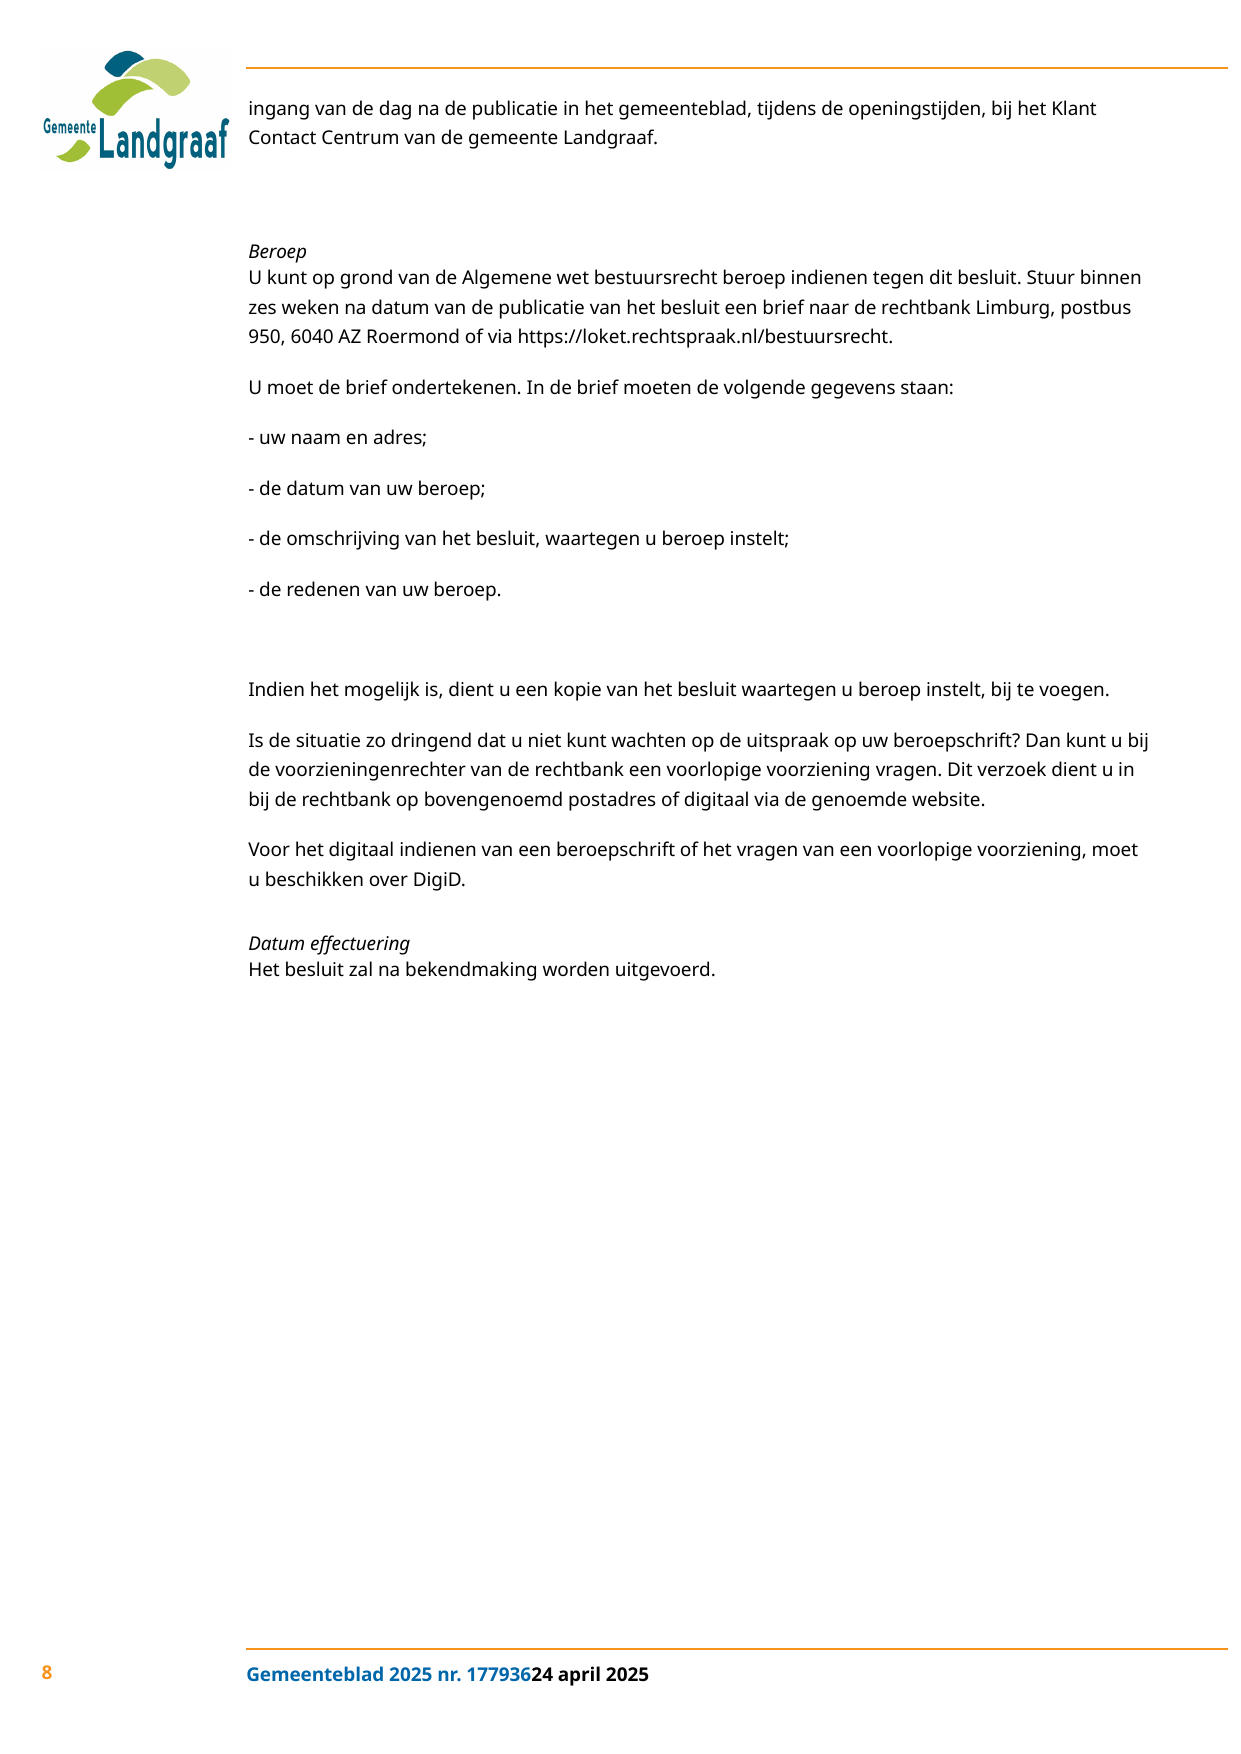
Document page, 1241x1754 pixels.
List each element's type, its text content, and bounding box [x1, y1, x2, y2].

text Voor het digitaal indienen van een beroepschrift of het vragen van een voorlopige voorziening, moet u beschikken over DigiD. [248, 837, 1152, 892]
text Is de situatie zo dringend dat u niet kunt wachten op de uitspraak op uw beroepschrift? Dan kunt u bij de voorzieningenrechter van de rechtbank een voorlopige voorziening vragen. Dit verzoek dient u in bij de rechtbank op bovengenoemd postadres of digitaal via de genoemde website. [248, 727, 1152, 812]
text - de omschrijving van het besluit, waartegen u beroep instelt; [248, 525, 1152, 551]
text - de datum van uw beroep; [248, 475, 1152, 501]
text U kunt op grond van de Algemene wet bestuursrecht beroep indienen tegen dit besluit. Stuur binnen zes weken na datum van de publicatie van het besluit een brief naar de rechtbank Limburg, postbus 950, 6040 AZ Roermond of via https://loket.rechtspraak.nl/bestuursrecht. [248, 264, 1152, 349]
text - uw naam en adres; [248, 424, 1152, 450]
text U moet de brief ondertekenen. In de brief moeten de volgende gegevens staan: [248, 374, 1152, 400]
text - de redenen van uw beroep. [248, 576, 1152, 601]
text Het besluit zal na bekendmaking worden uitgevoerd. [248, 956, 1152, 982]
text Indien het mogelijk is, dient u een kopie van het besluit waartegen u beroep instelt, bij te voegen. [248, 677, 1152, 702]
text ingang van de dag na de publicatie in het gemeenteblad, tijdens de openingstijden, bij het Klant Contact Centrum van de gemeente Landgraaf. [248, 95, 1152, 150]
text Beroep [248, 239, 1152, 264]
picture [41, 47, 231, 172]
text Datum effectuering [248, 930, 1152, 956]
